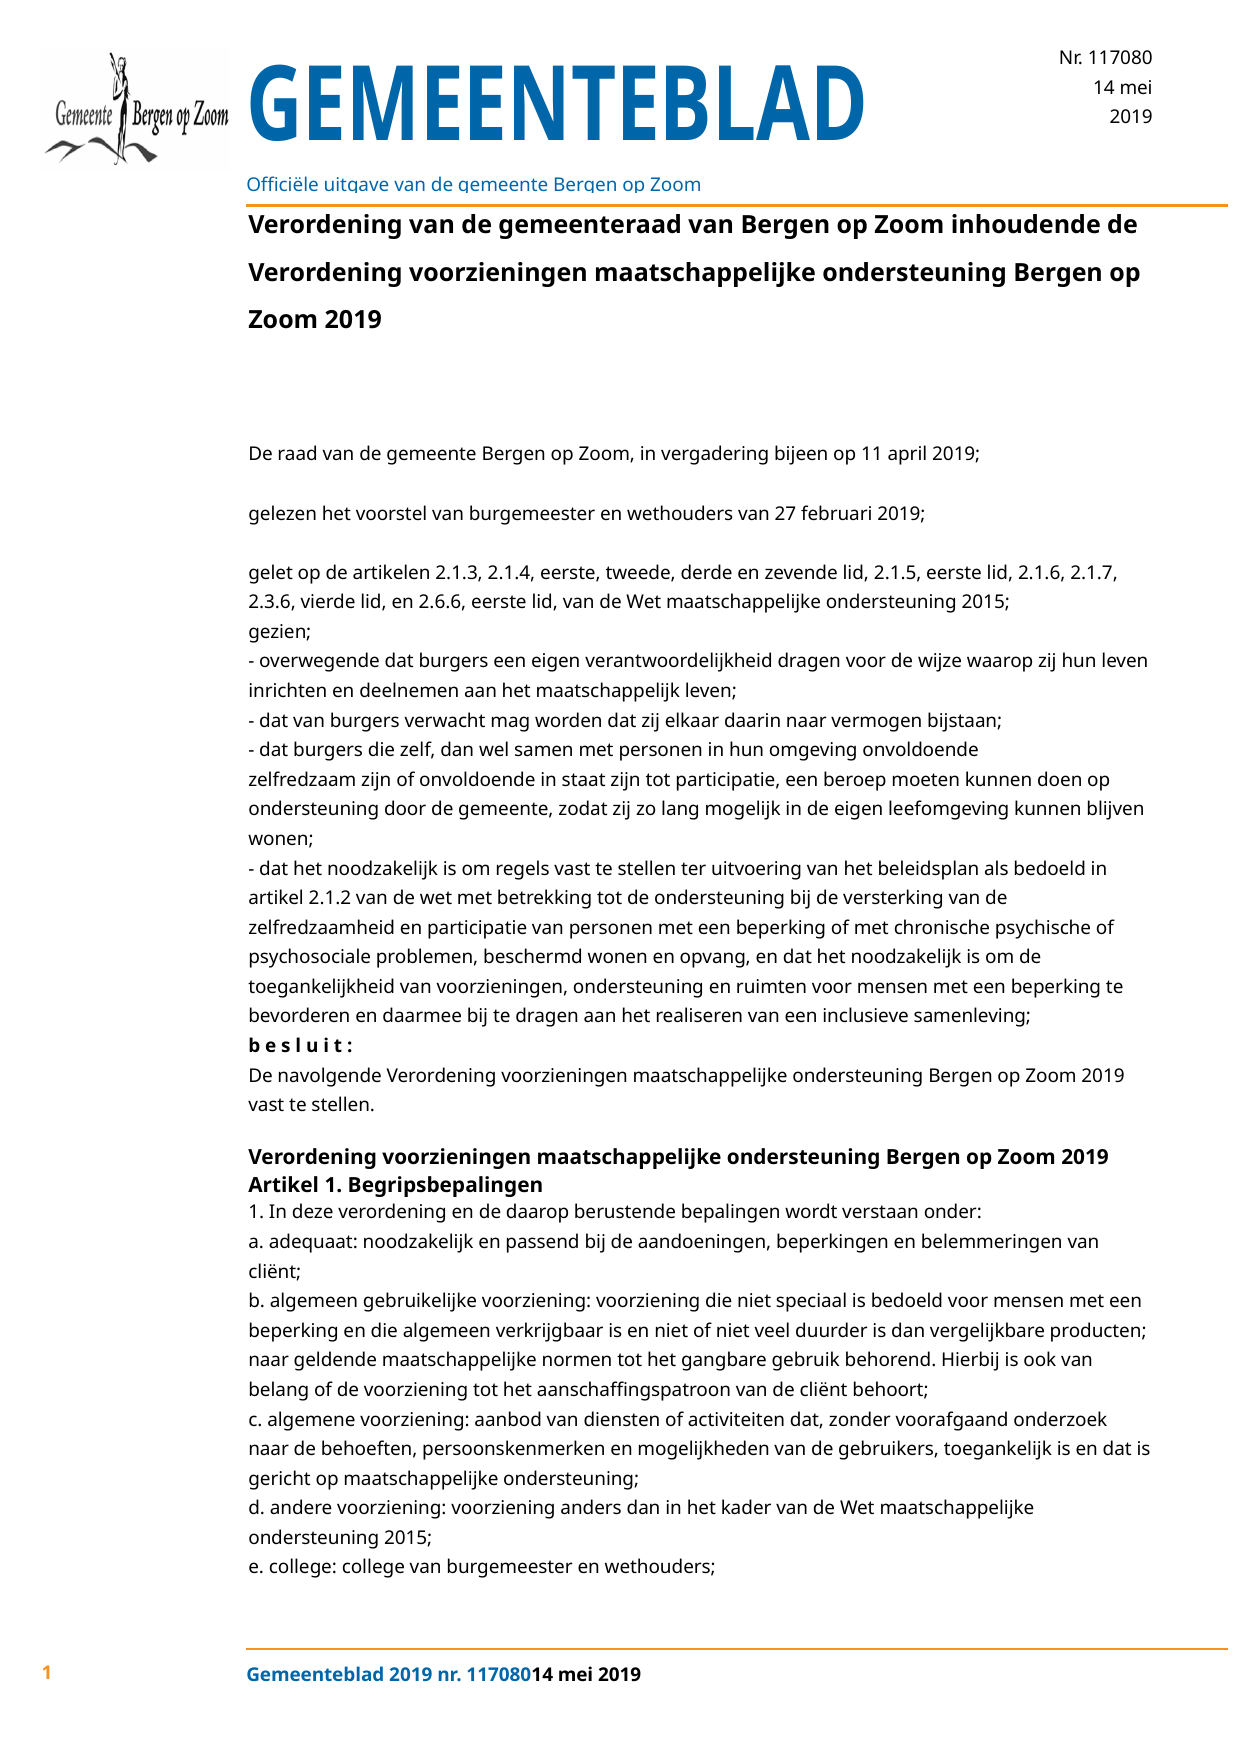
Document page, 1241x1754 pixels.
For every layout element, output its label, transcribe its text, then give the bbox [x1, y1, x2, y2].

text 1. In deze verordening en de daarop berustende bepalingen wordt verstaan onder: [248, 1199, 1152, 1224]
picture [41, 47, 231, 172]
text - dat het noodzakelijk is om regels vast te stellen ter uitvoering van het beleidsplan als bedoeld in artikel 2.1.2 van de wet met betrekking tot de ondersteuning bij de versterking van de zelfredzaamheid en participatie van personen met een beperking of met chronische psychische of psychosociale problemen, beschermd wonen en opvang, en dat het noodzakelijk is om de toegankelijkheid van voorzieningen, ondersteuning en ruimten voor mensen met een beperking te bevorderen en daarmee bij te dragen aan het realiseren van een inclusieve samenleving; [248, 855, 1152, 1028]
text gelezen het voorstel van burgemeester en wethouders van 27 februari 2019; [248, 500, 1152, 525]
text De raad van de gemeente Bergen op Zoom, in vergadering bijeen op 11 april 2019; [248, 441, 1152, 466]
text e. college: college van burgemeester en wethouders; [248, 1554, 1152, 1579]
text - overwegende dat burgers een eigen verantwoordelijkheid dragen voor de wijze waarop zij hun leven inrichten en deelnemen aan het maatschappelijk leven; [248, 648, 1152, 703]
text De navolgende Verordening voorzieningen maatschappelijke ondersteuning Bergen op Zoom 2019 vast te stellen. [248, 1062, 1152, 1117]
text b e s l u i t : [248, 1032, 1152, 1058]
text Verordening van de gemeenteraad van Bergen op Zoom inhoudende de Verordening voorzieningen maatschappelijke ondersteuning Bergen op Zoom 2019 [248, 207, 1152, 336]
text d. andere voorziening: voorziening anders dan in het kader van de Wet maatschappelijke ondersteuning 2015; [248, 1494, 1152, 1550]
text a. adequaat: noodzakelijk en passend bij de aandoeningen, beperkingen en belemmeringen van cliënt; [248, 1228, 1152, 1283]
text c. algemene voorziening: aanbod van diensten of activiteiten dat, zonder voorafgaand onderzoek naar de behoeften, persoonskenmerken en mogelijkheden van de gebruikers, toegankelijk is en dat is gericht op maatschappelijke ondersteuning; [248, 1406, 1152, 1491]
text gelet op de artikelen 2.1.3, 2.1.4, eerste, tweede, derde en zevende lid, 2.1.5, eerste lid, 2.1.6, 2.1.7, 2.3.6, vierde lid, en 2.6.6, eerste lid, van de Wet maatschappelijke ondersteuning 2015; [248, 559, 1152, 614]
text zelfredzaam zijn of onvoldoende in staat zijn tot participatie, een beroep moeten kunnen doen op ondersteuning door de gemeente, zodat zij zo lang mogelijk in de eigen leefomgeving kunnen blijven wonen; [248, 766, 1152, 851]
text Verordening voorzieningen maatschappelijke ondersteuning Bergen op Zoom 2019 Artikel 1. Begripsbepalingen [248, 1142, 1152, 1199]
text - dat van burgers verwacht mag worden dat zij elkaar daarin naar vermogen bijstaan; [248, 707, 1152, 732]
text gezien; [248, 618, 1152, 644]
text - dat burgers die zelf, dan wel samen met personen in hun omgeving onvoldoende [248, 736, 1152, 762]
text b. algemeen gebruikelijke voorziening: voorziening die niet speciaal is bedoeld voor mensen met een beperking en die algemeen verkrijgbaar is en niet of niet veel duurder is dan vergelijkbare producten; naar geldende maatschappelijke normen tot het gangbare gebruik behorend. Hierbij is ook van belang of de voorziening tot het aanschaffingspatroon van de cliënt behoort; [248, 1287, 1152, 1402]
